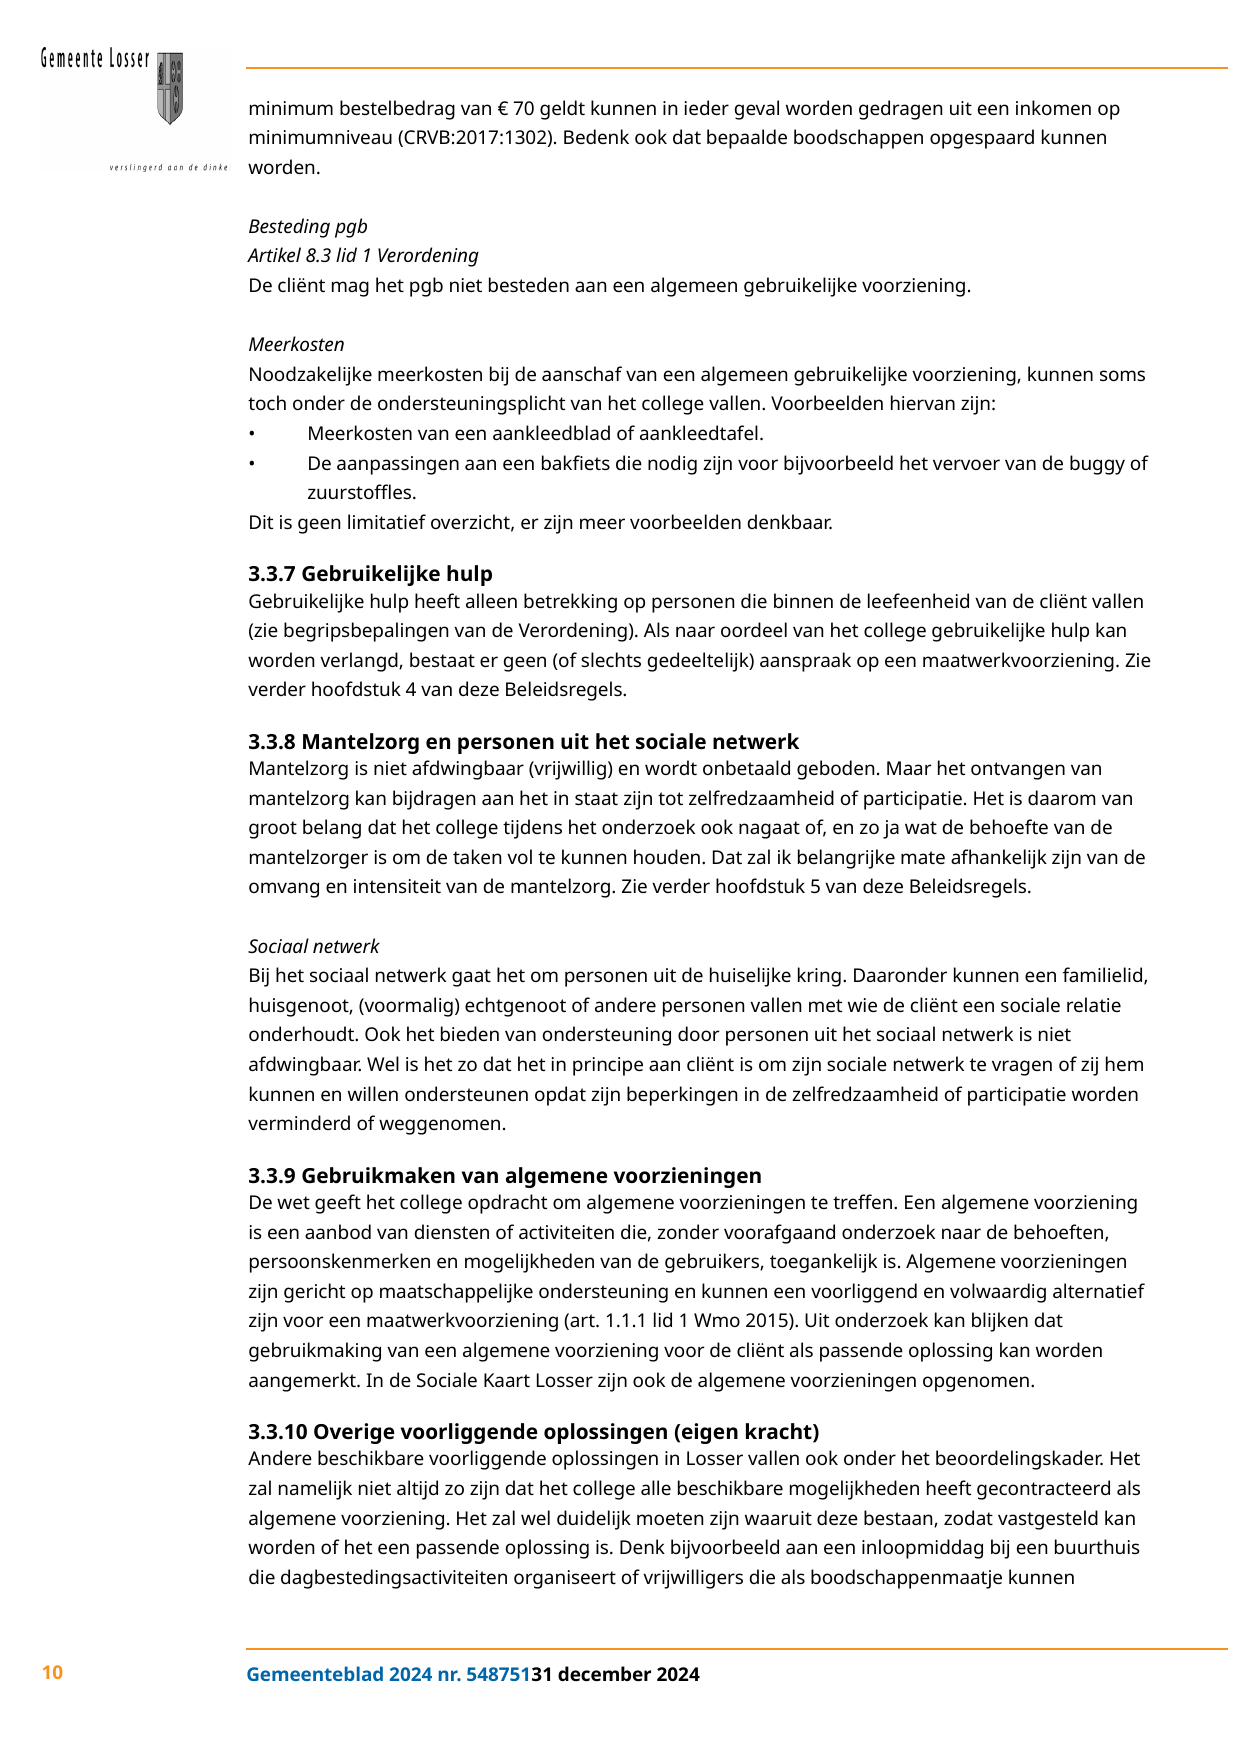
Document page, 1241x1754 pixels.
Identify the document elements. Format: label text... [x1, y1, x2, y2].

text Besteding pgb [248, 213, 1152, 239]
text Sociaal netwerk [248, 933, 1152, 959]
text Artikel 8.3 lid 1 Verordening [248, 243, 1152, 268]
text Bij het sociaal netwerk gaat het om personen uit de huiselijke kring. Daaronder kunnen een familielid, huisgenoot, (voormalig) echtgenoot of andere personen vallen met wie de cliënt een sociale relatie onderhoudt. Ook het bieden van ondersteuning door personen uit het sociaal netwerk is niet afdwingbaar. Wel is het zo dat het in principe aan cliënt is om zijn sociale netwerk te vragen of zij hem kunnen en willen ondersteunen opdat zijn beperkingen in de zelfredzaamheid of participatie worden verminderd of weggenomen. [248, 962, 1152, 1136]
text minimum bestelbedrag van € 70 geldt kunnen in ieder geval worden gedragen uit een inkomen op minimumniveau (CRVB:2017:1302). Bedenk ook dat bepaalde boodschappen opgespaard kunnen worden. [248, 95, 1152, 180]
text Gebruikelijke hulp heeft alleen betrekking op personen die binnen de leefeenheid van de cliënt vallen (zie begripsbepalingen van de Verordening). Als naar oordeel van het college gebruikelijke hulp kan worden verlangd, bestaat er geen (of slechts gedeeltelijk) aanspraak op een maatwerkvoorziening. Zie verder hoofdstuk 4 van deze Beleidsregels. [248, 588, 1152, 702]
text Dit is geen limitatief overzicht, er zijn meer voorbeelden denkbaar. [248, 509, 1152, 535]
text De wet geeft het college opdracht om algemene voorzieningen te treffen. Een algemene voorziening is een aanbod van diensten of activiteiten die, zonder voorafgaand onderzoek naar de behoeften, persoonskenmerken en mogelijkheden van de gebruikers, toegankelijk is. Algemene voorzieningen zijn gericht op maatschappelijke ondersteuning en kunnen een voorliggend en volwaardig alternatief zijn voor een maatwerkvoorziening (art. 1.1.1 lid 1 Wmo 2015). Uit onderzoek kan blijken dat gebruikmaking van een algemene voorziening voor de cliënt als passende oplossing kan worden aangemerkt. In de Sociale Kaart Losser zijn ook de algemene voorzieningen opgenomen. [248, 1189, 1152, 1392]
text 3.3.7 Gebruikelijke hulp [248, 559, 1152, 588]
text Mantelzorg is niet afdwingbaar (vrijwillig) en wordt onbetaald geboden. Maar het ontvangen van mantelzorg kan bijdragen aan het in staat zijn tot zelfredzaamheid of participatie. Het is daarom van groot belang dat het college tijdens het onderzoek ook nagaat of, en zo ja wat de behoefte van de mantelzorger is om de taken vol te kunnen houden. Dat zal ik belangrijke mate afhankelijk zijn van de omvang en intensiteit van de mantelzorg. Zie verder hoofdstuk 5 van deze Beleidsregels. [248, 755, 1152, 899]
text Andere beschikbare voorliggende oplossingen in Losser vallen ook onder het beoordelingskader. Het zal namelijk niet altijd zo zijn dat het college alle beschikbare mogelijkheden heeft gecontracteerd als algemene voorziening. Het zal wel duidelijk moeten zijn waaruit deze bestaan, zodat vastgesteld kan worden of het een passende oplossing is. Denk bijvoorbeeld aan een inloopmiddag bij een buurthuis die dagbestedingsactiviteiten organiseert of vrijwilligers die als boodschappenmaatje kunnen [248, 1446, 1152, 1590]
text 3.3.10 Overige voorliggende oplossingen (eigen kracht) [248, 1417, 1152, 1446]
list Meerkosten van een aankleedblad of aankleedtafel. [248, 420, 1152, 446]
picture [41, 47, 231, 172]
text Noodzakelijke meerkosten bij de aanschaf van een algemeen gebruikelijke voorziening, kunnen soms toch onder de ondersteuningsplicht van het college vallen. Voorbeelden hiervan zijn: [248, 361, 1152, 416]
text De cliënt mag het pgb niet besteden aan een algemeen gebruikelijke voorziening. [248, 272, 1152, 298]
text Meerkosten [248, 331, 1152, 357]
text 3.3.9 Gebruikmaken van algemene voorzieningen [248, 1161, 1152, 1189]
text 3.3.8 Mantelzorg en personen uit het sociale netwerk [248, 727, 1152, 755]
list De aanpassingen aan een bakfiets die nodig zijn voor bijvoorbeeld het vervoer van de buggy of zuurstoffles. [248, 450, 1152, 505]
